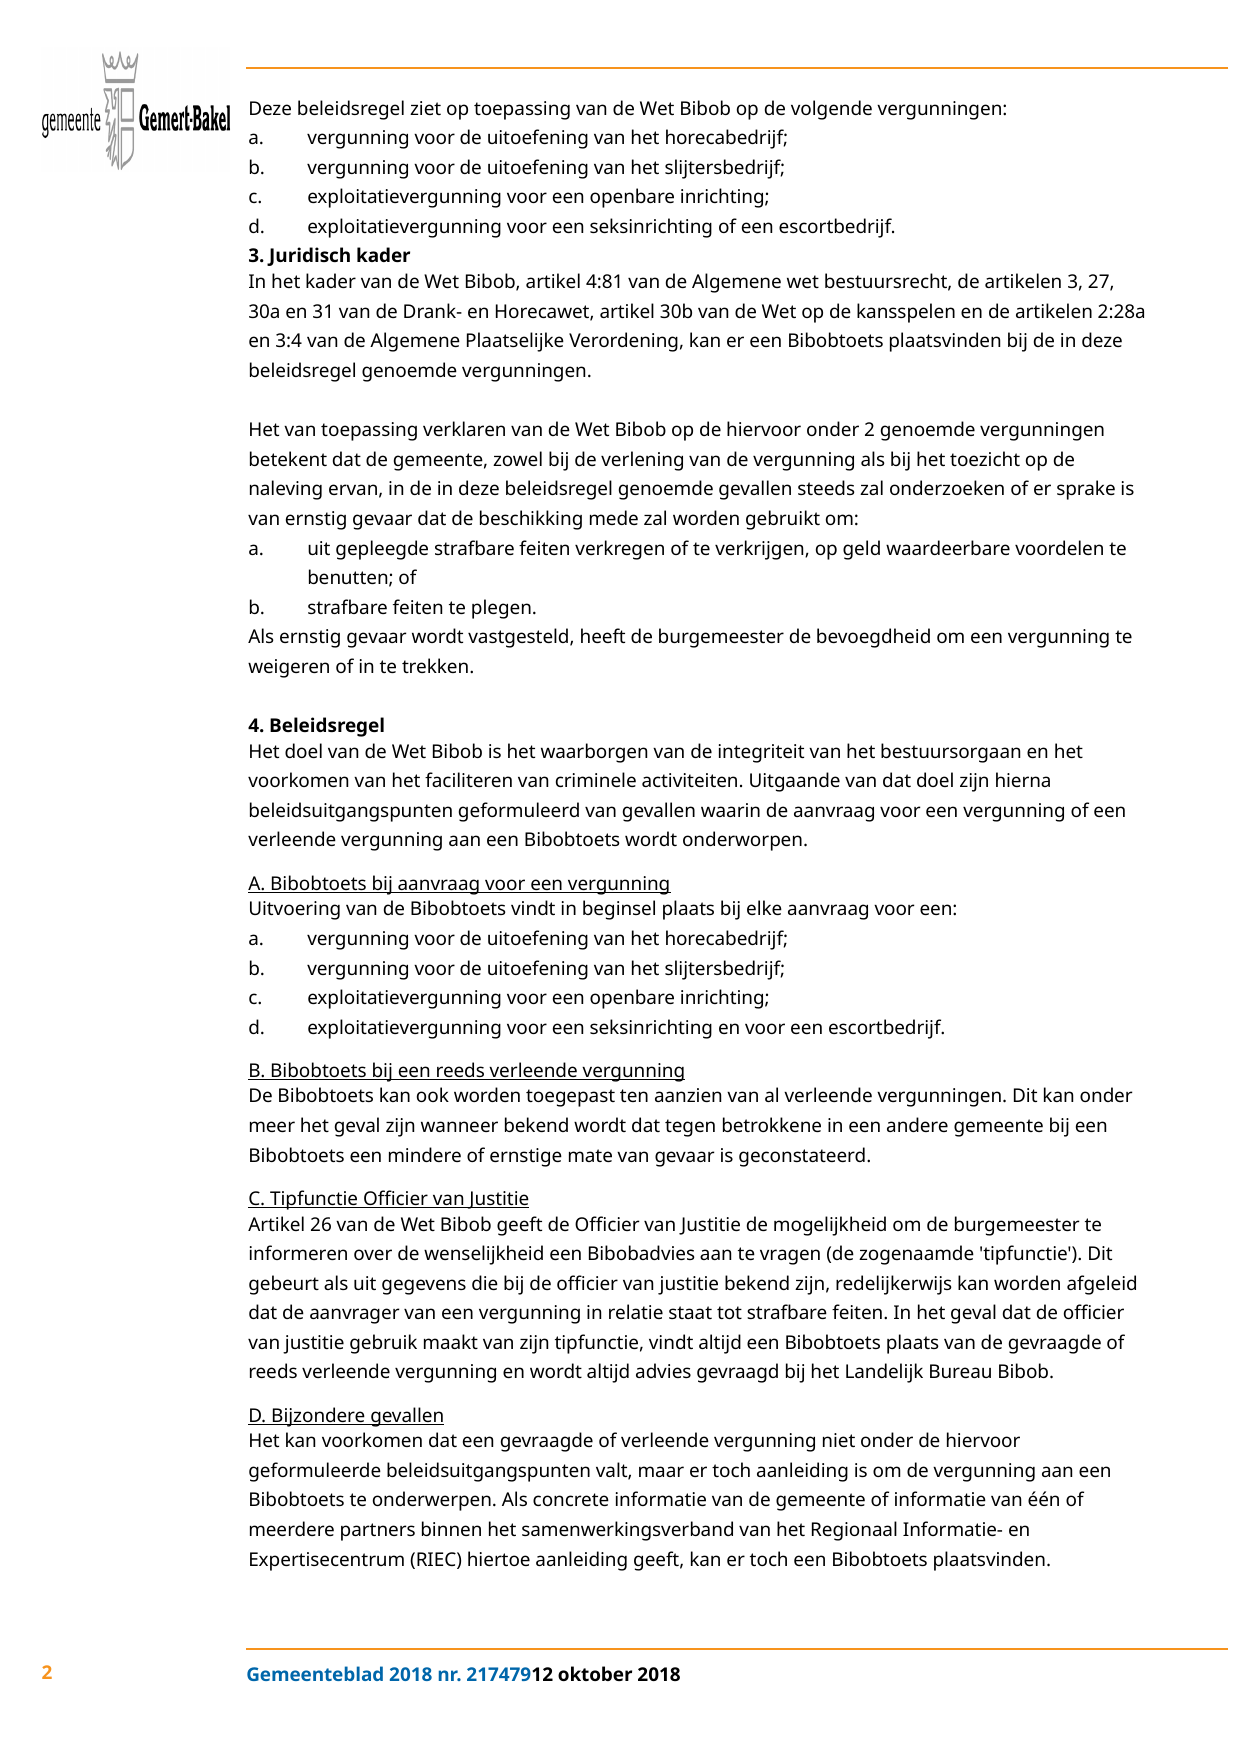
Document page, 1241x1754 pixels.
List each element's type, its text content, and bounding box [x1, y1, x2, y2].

list vergunning voor de uitoefening van het horecabedrijf; [248, 925, 1152, 951]
text De Bibobtoets kan ook worden toegepast ten aanzien van al verleende vergunningen. Dit kan onder meer het geval zijn wanneer bekend wordt dat tegen betrokkene in een andere gemeente bij een Bibobtoets een mindere of ernstige mate van gevaar is geconstateerd. [248, 1083, 1152, 1168]
list exploitatievergunning voor een openbare inrichting; [248, 984, 1152, 1010]
list exploitatievergunning voor een seksinrichting of een escortbedrijf. [248, 213, 1152, 239]
text Uitvoering van de Bibobtoets vindt in beginsel plaats bij elke aanvraag voor een: [248, 896, 1152, 921]
list vergunning voor de uitoefening van het horecabedrijf; [248, 124, 1152, 150]
text Artikel 26 van de Wet Bibob geeft de Officier van Justitie de mogelijkheid om de burgemeester te informeren over de wenselijkheid een Bibobadvies aan te vragen (de zogenaamde 'tipfunctie'). Dit gebeurt als uit gegevens die bij de officier van justitie bekend zijn, redelijkerwijs kan worden afgeleid dat de aanvrager van een vergunning in relatie staat tot strafbare feiten. In het geval dat de officier van justitie gebruik maakt van zijn tipfunctie, vindt altijd een Bibobtoets plaats van de gevraagde of reeds verleende vergunning en wordt altijd advies gevraagd bij het Landelijk Bureau Bibob. [248, 1211, 1152, 1384]
text D. Bijzondere gevallen [248, 1402, 1152, 1427]
picture [41, 47, 231, 172]
list uit gepleegde strafbare feiten verkregen of te verkrijgen, op geld waardeerbare voordelen te benutten; of [248, 535, 1152, 590]
text C. Tipfunctie Officier van Justitie [248, 1185, 1152, 1211]
list vergunning voor de uitoefening van het slijtersbedrijf; [248, 154, 1152, 180]
text Het van toepassing verklaren van de Wet Bibob op de hiervoor onder 2 genoemde vergunningen betekent dat de gemeente, zowel bij de verlening van de vergunning als bij het toezicht op de naleving ervan, in de in deze beleidsregel genoemde gevallen steeds zal onderzoeken of er sprake is van ernstig gevaar dat de beschikking mede zal worden gebruikt om: [248, 416, 1152, 531]
list vergunning voor de uitoefening van het slijtersbedrijf; [248, 955, 1152, 980]
list exploitatievergunning voor een seksinrichting en voor een escortbedrijf. [248, 1014, 1152, 1039]
text Als ernstig gevaar wordt vastgesteld, heeft de burgemeester de bevoegdheid om een vergunning te weigeren of in te trekken. [248, 623, 1152, 679]
text In het kader van de Wet Bibob, artikel 4:81 van de Algemene wet bestuursrecht, de artikelen 3, 27, 30a en 31 van de Drank- en Horecawet, artikel 30b van de Wet op de kansspelen en de artikelen 2:28a en 3:4 van de Algemene Plaatselijke Verordening, kan er een Bibobtoets plaatsvinden bij de in deze beleidsregel genoemde vergunningen. [248, 268, 1152, 383]
list strafbare feiten te plegen. [248, 594, 1152, 619]
text Het kan voorkomen dat een gevraagde of verleende vergunning niet onder de hiervoor geformuleerde beleidsuitgangspunten valt, maar er toch aanleiding is om de vergunning aan een Bibobtoets te onderwerpen. Als concrete informatie van de gemeente of informatie van één of meerdere partners binnen het samenwerkingsverband van het Regionaal Informatie- en Expertisecentrum (RIEC) hiertoe aanleiding geeft, kan er toch een Bibobtoets plaatsvinden. [248, 1427, 1152, 1572]
text A. Bibobtoets bij aanvraag voor een vergunning [248, 870, 1152, 896]
text 3. Juridisch kader [248, 243, 1152, 268]
list exploitatievergunning voor een openbare inrichting; [248, 183, 1152, 209]
text B. Bibobtoets bij een reeds verleende vergunning [248, 1057, 1152, 1083]
text 4. Beleidsregel [248, 712, 1152, 738]
text Deze beleidsregel ziet op toepassing van de Wet Bibob op de volgende vergunningen: [248, 95, 1152, 121]
text Het doel van de Wet Bibob is het waarborgen van de integriteit van het bestuursorgaan en het voorkomen van het faciliteren van criminele activiteiten. Uitgaande van dat doel zijn hierna beleidsuitgangspunten geformuleerd van gevallen waarin de aanvraag voor een vergunning of een verleende vergunning aan een Bibobtoets wordt onderworpen. [248, 738, 1152, 852]
